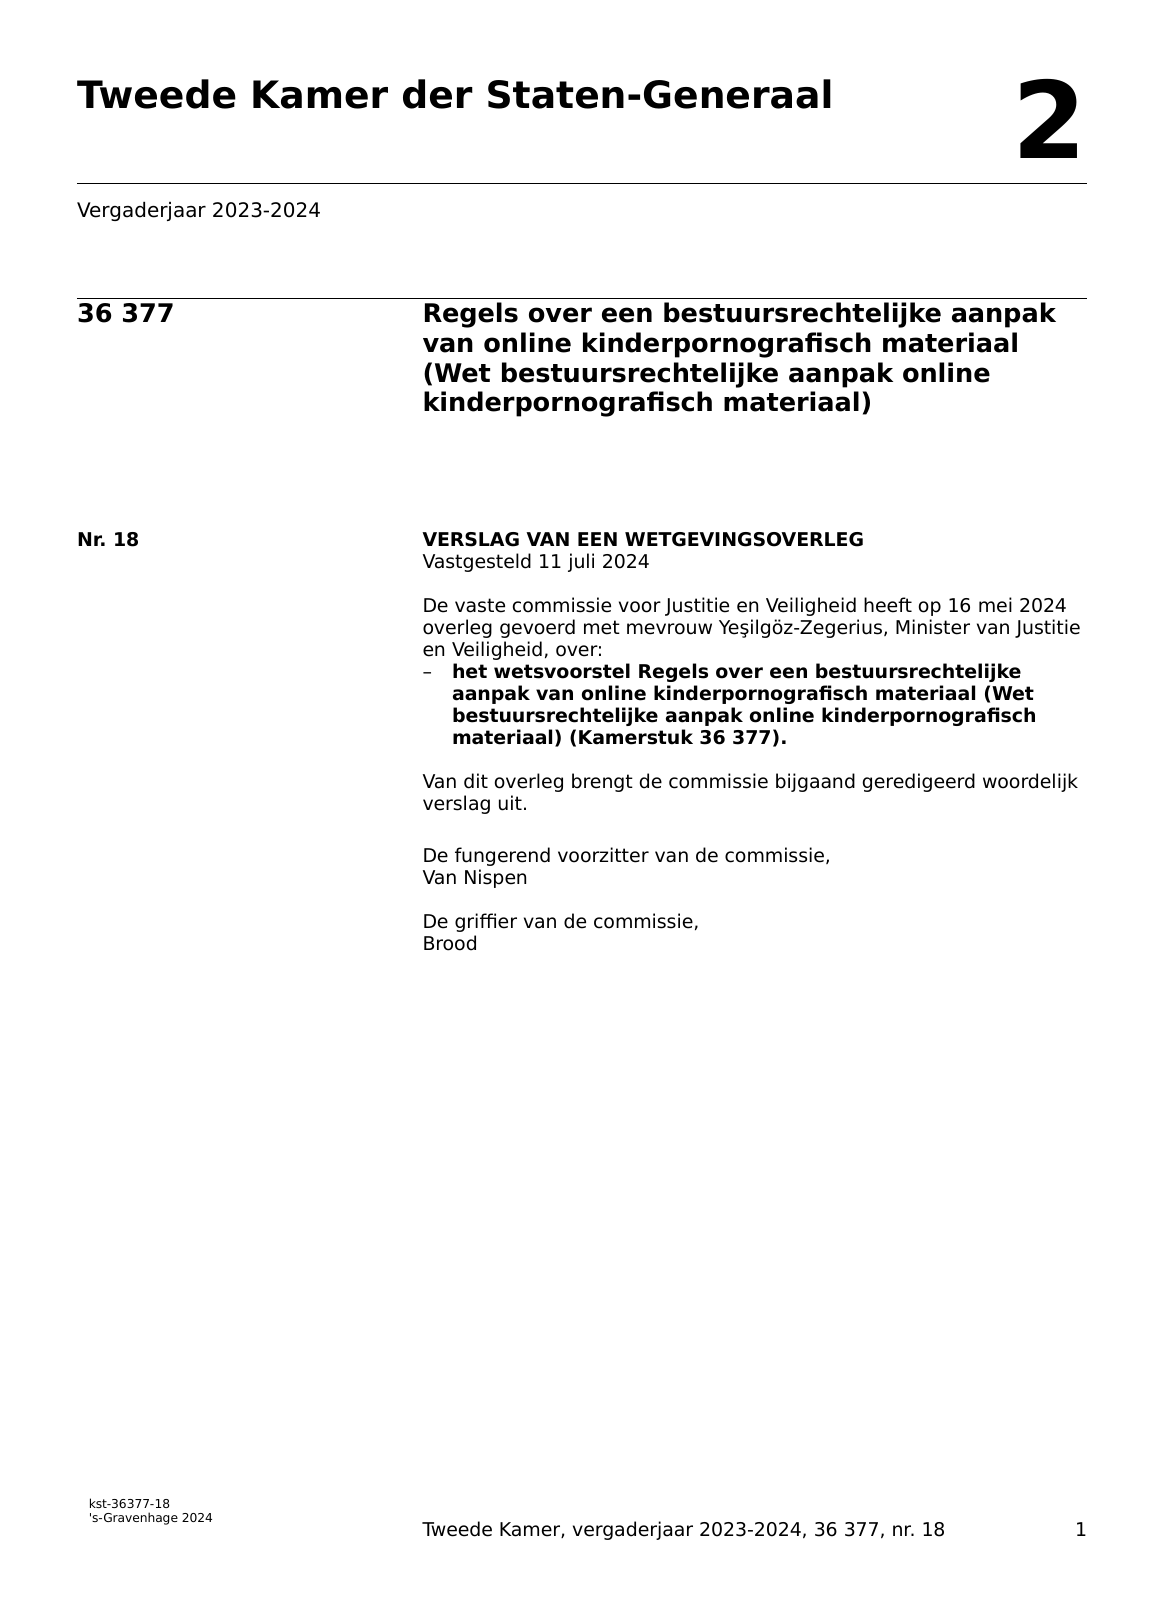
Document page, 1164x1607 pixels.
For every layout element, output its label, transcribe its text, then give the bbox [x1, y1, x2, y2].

table_header 2 [886, 59, 1087, 183]
text 's-Gravenhage 2024 [88, 1511, 323, 1525]
text Vastgesteld 11 juli 2024 [422, 551, 1087, 573]
text De vaste commissie voor Justitie en Veiligheid heeft op 16 mei 2024 overleg gevoerd met mevrouw Yeşilgöz-Zegerius, Minister van Justitie en Veiligheid, over: [422, 595, 1087, 661]
text Van dit overleg brengt de commissie bijgaand geredigeerd woordelijk verslag uit. [422, 771, 1087, 815]
text De fungerend voorzitter van de commissie, Van Nispen [422, 845, 1087, 889]
text kst-36377-18 [88, 1497, 323, 1511]
subtitle 36 377 Regels over een bestuursrechtelijke aanpak van online kinderpornografisch materiaal (Wet bestuursrechtelijke aanpak online kinderpornografisch materiaal) [77, 299, 1087, 418]
text – het wetsvoorstel Regels over een bestuursrechtelijke aanpak van online kinderpornografisch materiaal (Wet bestuursrechtelijke aanpak online kinderpornografisch materiaal) (Kamerstuk 36 377). [422, 661, 1087, 749]
table_cell Vergaderjaar 2023-2024 [77, 184, 1087, 298]
subtitle Nr. 18 VERSLAG VAN EEN WETGEVINGSOVERLEG [77, 529, 1087, 551]
table_header Tweede Kamer der Staten-Generaal [77, 59, 886, 183]
text De griffier van de commissie, Brood [422, 911, 1087, 955]
